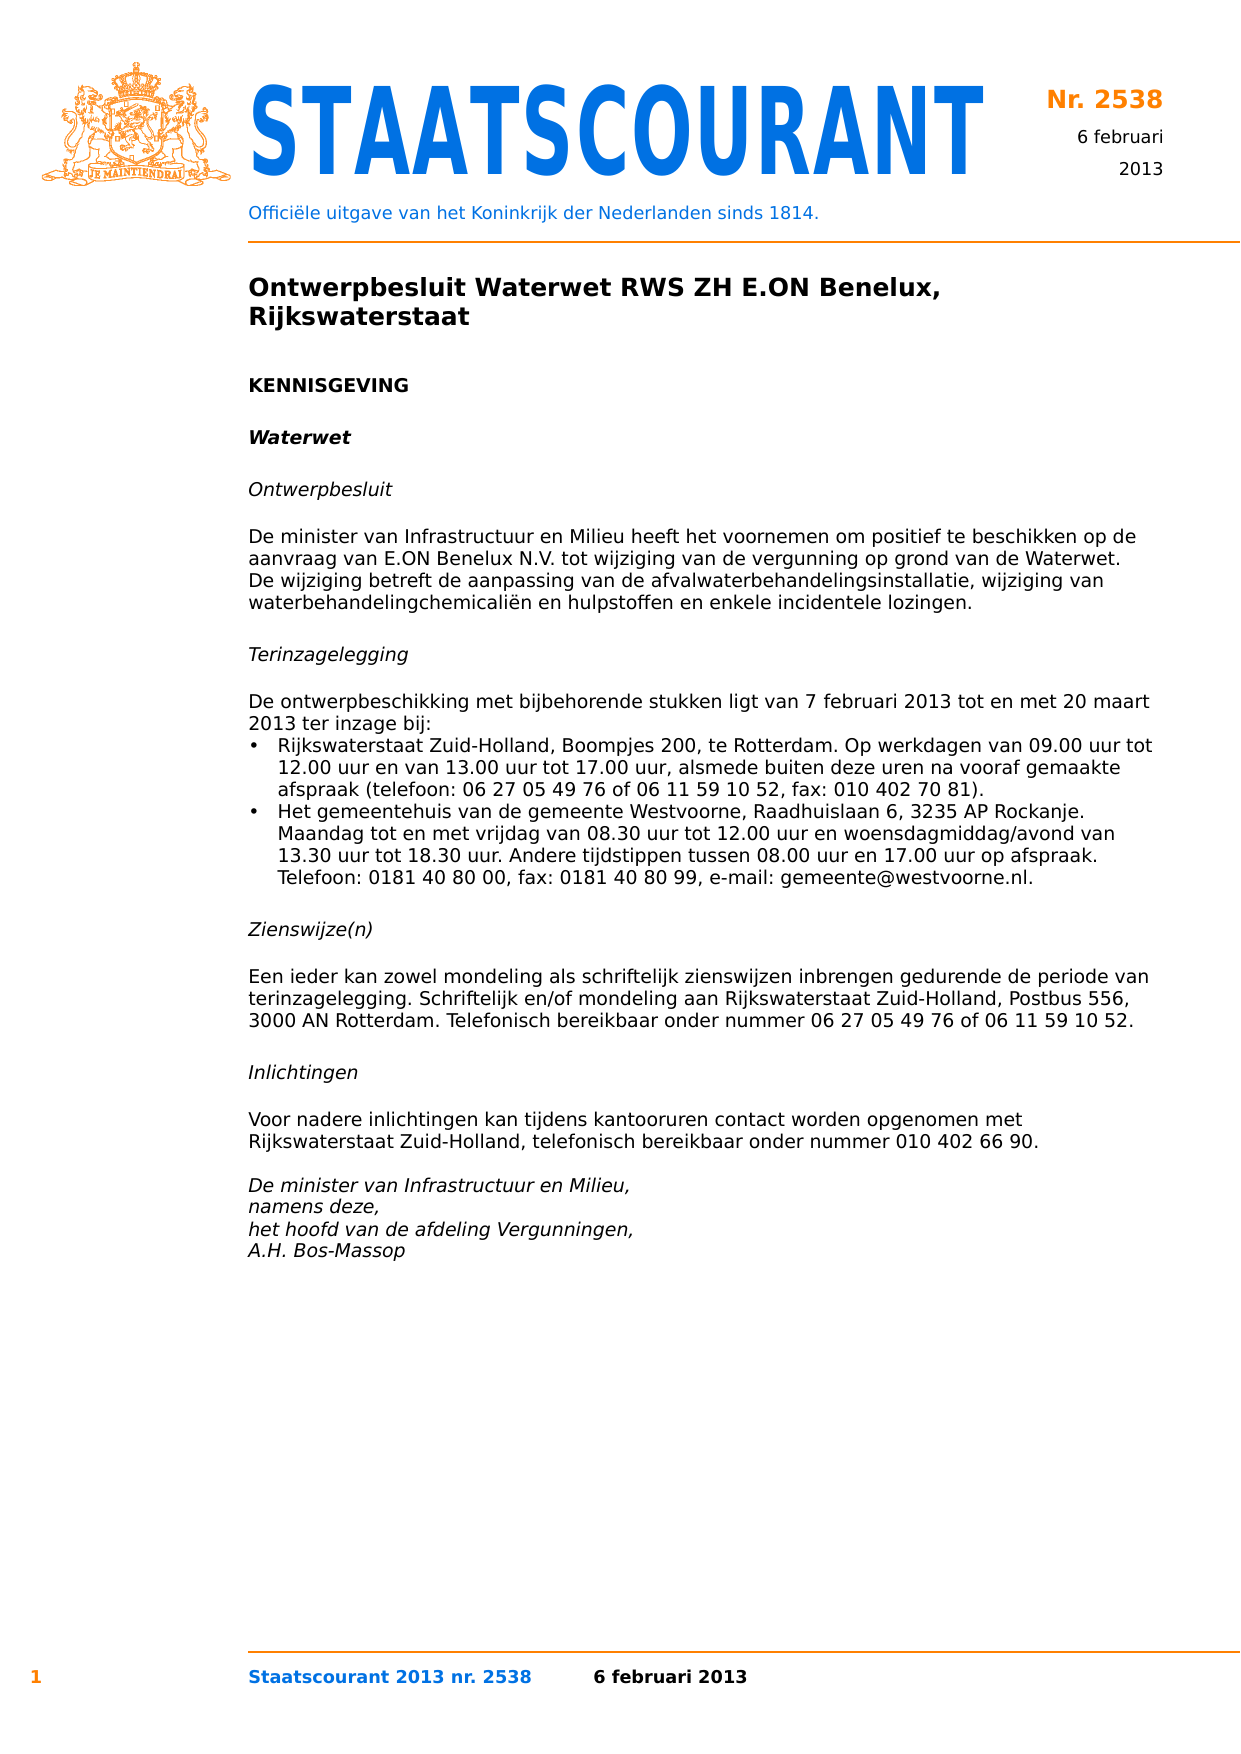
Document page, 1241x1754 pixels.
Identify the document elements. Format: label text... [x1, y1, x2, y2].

text De ontwerpbeschikking met bijbehorende stukken ligt van 7 februari 2013 tot en met 20 maart 2013 ter inzage bij: [248, 691, 1163, 735]
text • Rijkswaterstaat Zuid-Holland, Boompjes 200, te Rotterdam. Op werkdagen van 09.00 uur tot 12.00 uur en van 13.00 uur tot 17.00 uur, alsmede buiten deze uren na vooraf gemaakte afspraak (telefoon: 06 27 05 49 76 of 06 11 59 10 52, fax: 010 402 70 81). [248, 735, 1163, 801]
text De wijziging betreft de aanpassing van de afvalwaterbehandelingsinstallatie, wijziging van waterbehandelingchemicaliën en hulpstoffen en enkele incidentele lozingen. [248, 570, 1163, 614]
table_cell 6 februari [998, 121, 1240, 153]
picture [41, 62, 231, 186]
subtitle Ontwerpbesluit Waterwet RWS ZH E.ON Benelux, Rijkswaterstaat [248, 273, 1163, 331]
subtitle Ontwerpbesluit [248, 479, 1163, 501]
table_header [25, 62, 248, 241]
subtitle Inlichtingen [248, 1062, 1163, 1084]
table_header STAATSCOURANT [248, 62, 998, 203]
table_header Nr. 2538 [998, 62, 1240, 121]
subtitle Terinzagelegging [248, 644, 1163, 666]
subtitle KENNISGEVING [248, 375, 1163, 397]
text De minister van Infrastructuur en Milieu heeft het voornemen om positief te beschikken op de aanvraag van E.ON Benelux N.V. tot wijziging van de vergunning op grond van de Waterwet. [248, 526, 1163, 570]
subtitle Zienswijze(n) [248, 919, 1163, 941]
subtitle Waterwet [248, 427, 1163, 449]
table_cell 2013 [998, 153, 1240, 203]
text Voor nadere inlichtingen kan tijdens kantooruren contact worden opgenomen met Rijkswaterstaat Zuid-Holland, telefonisch bereikbaar onder nummer 010 402 66 90. [248, 1109, 1163, 1153]
text De minister van Infrastructuur en Milieu, namens deze, het hoofd van de afdeling Vergunningen, A.H. Bos-Massop [248, 1174, 1163, 1262]
text Een ieder kan zowel mondeling als schriftelijk zienswijzen inbrengen gedurende de periode van terinzagelegging. Schriftelijk en/of mondeling aan Rijkswaterstaat Zuid-Holland, Postbus 556, 3000 AN Rotterdam. Telefonisch bereikbaar onder nummer 06 27 05 49 76 of 06 11 59 10 52. [248, 966, 1163, 1032]
text Maandag tot en met vrijdag van 08.30 uur tot 12.00 uur en woensdagmiddag/avond van 13.30 uur tot 18.30 uur. Andere tijdstippen tussen 08.00 uur en 17.00 uur op afspraak. [277, 823, 1163, 867]
text Telefoon: 0181 40 80 00, fax: 0181 40 80 99, e-mail: gemeente@westvoorne.nl. [277, 867, 1163, 889]
text • Het gemeentehuis van de gemeente Westvoorne, Raadhuislaan 6, 3235 AP Rockanje. [248, 801, 1163, 823]
table_cell Officiële uitgave van het Koninkrijk der Nederlanden sinds 1814. [248, 203, 1240, 241]
